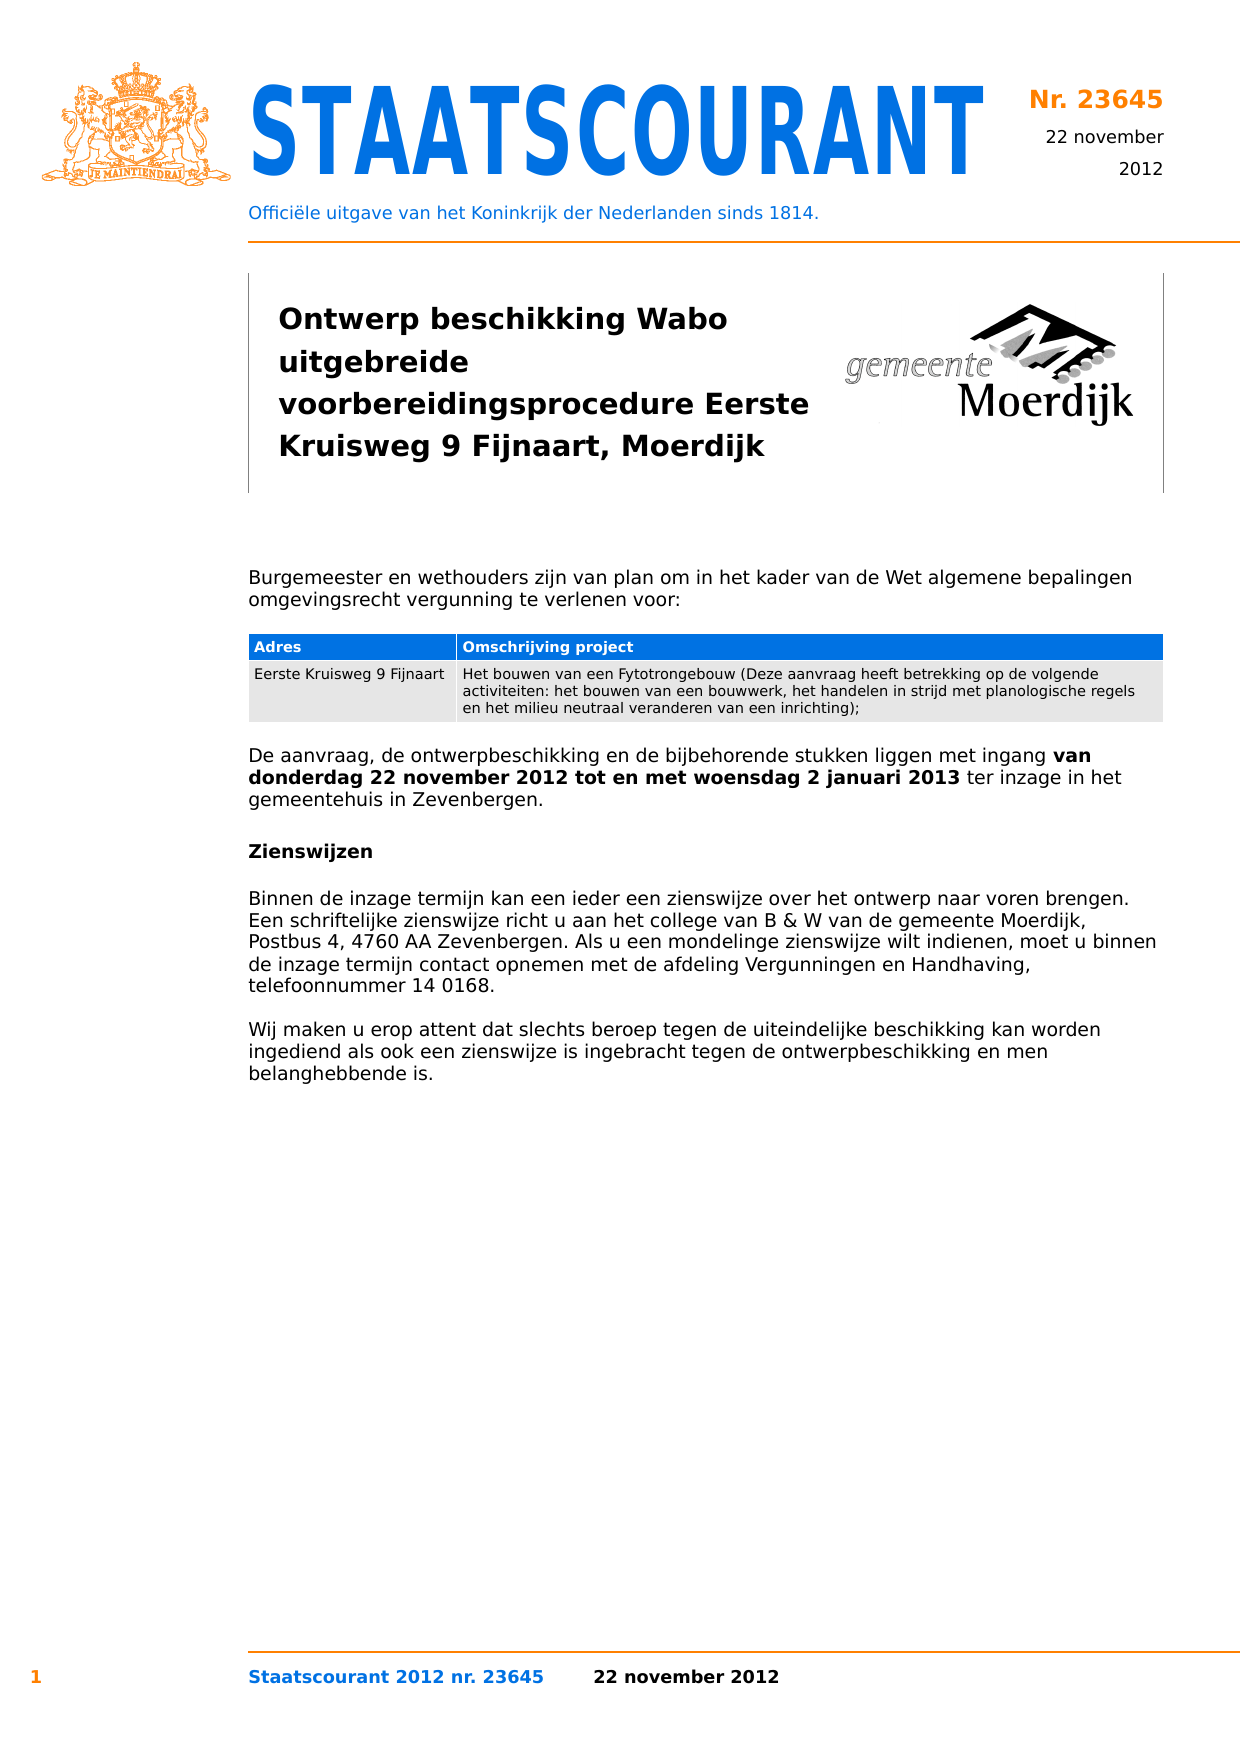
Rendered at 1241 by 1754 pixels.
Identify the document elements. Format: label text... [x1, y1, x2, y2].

table_header STAATSCOURANT [248, 62, 998, 203]
text Burgemeester en wethouders zijn van plan om in het kader van de Wet algemene bepalingen omgevingsrecht vergunning te verlenen voor: [248, 567, 1163, 611]
picture [844, 302, 1134, 427]
text Wij maken u erop attent dat slechts beroep tegen de uiteindelijke beschikking kan worden ingediend als ook een zienswijze is ingebracht tegen de ontwerpbeschikking en men belanghebbende is. [248, 1019, 1163, 1085]
text Binnen de inzage termijn kan een ieder een zienswijze over het ontwerp naar voren brengen. Een schriftelijke zienswijze richt u aan het college van B & W van de gemeente Moerdijk, Postbus 4, 4760 AA Zevenbergen. Als u een mondelinge zienswijze wilt indienen, moet u binnen de inzage termijn contact opnemen met de afdeling Vergunningen en Handhaving, telefoonnummer 14 0168. [248, 887, 1163, 997]
table_cell 22 november [998, 121, 1240, 153]
table_cell Het bouwen van een Fytotrongebouw (Deze aanvraag heeft betrekking op de volgende activiteiten: het bouwen van een bouwwerk, het handelen in strijd met planologische regels en het milieu neutraal veranderen van een inrichting); [457, 661, 1163, 722]
picture [41, 62, 231, 186]
table_header [25, 62, 248, 241]
table_cell Officiële uitgave van het Koninkrijk der Nederlanden sinds 1814. [248, 203, 1240, 241]
table_cell 2012 [998, 153, 1240, 203]
table_header Nr. 23645 [998, 62, 1240, 121]
table_cell Eerste Kruisweg 9 Fijnaart [249, 661, 456, 722]
subtitle Ontwerp beschikking Wabo uitgebreide voorbereidingsprocedure Eerste Kruisweg 9 Fijnaart, Moerdijk [249, 273, 1163, 493]
table_header Omschrijving project [457, 634, 1163, 660]
subtitle Zienswijzen [248, 841, 1163, 862]
text De aanvraag, de ontwerpbeschikking en de bijbehorende stukken liggen met ingang van donderdag 22 november 2012 tot en met woensdag 2 januari 2013 ter inzage in het gemeentehuis in Zevenbergen. [248, 744, 1163, 811]
table_header Adres [249, 634, 456, 660]
